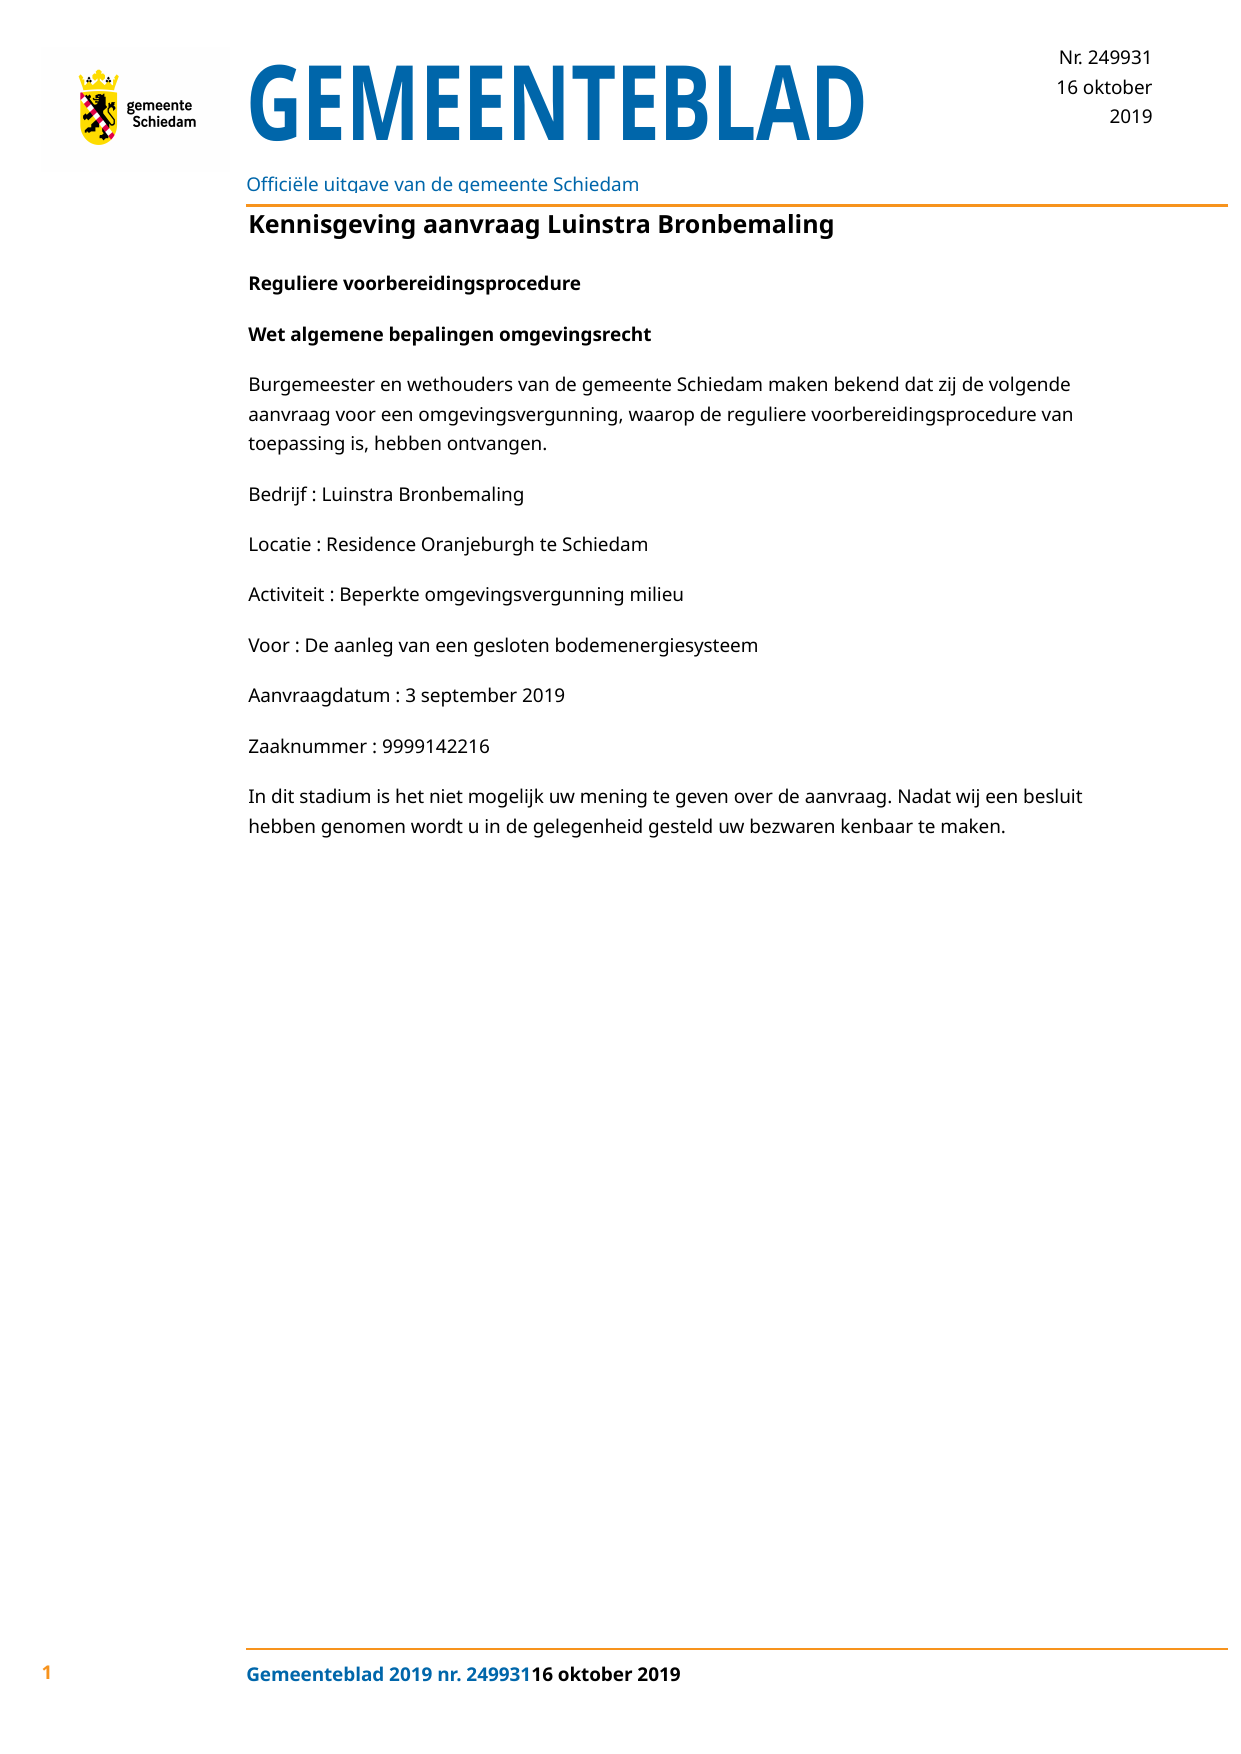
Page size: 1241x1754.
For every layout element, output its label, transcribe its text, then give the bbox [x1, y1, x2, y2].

text Activiteit : Beperkte omgevingsvergunning milieu [248, 582, 1152, 607]
text Reguliere voorbereidingsprocedure [248, 270, 1152, 296]
text Voor : De aanleg van een gesloten bodemenergiesysteem [248, 632, 1152, 658]
text Aanvraagdatum : 3 september 2019 [248, 682, 1152, 708]
text In dit stadium is het niet mogelijk uw mening te geven over de aanvraag. Nadat wij een besluit hebben genomen wordt u in de gelegenheid gesteld uw bezwaren kenbaar te maken. [248, 783, 1152, 838]
text Zaaknummer : 9999142216 [248, 733, 1152, 758]
text Wet algemene bepalingen omgevingsrecht [248, 321, 1152, 346]
text Burgemeester en wethouders van de gemeente Schiedam maken bekend dat zij de volgende aanvraag voor een omgevingsvergunning, waarop de reguliere voorbereidingsprocedure van toepassing is, hebben ontvangen. [248, 371, 1152, 456]
text Kennisgeving aanvraag Luinstra Bronbemaling [248, 207, 1152, 241]
text Bedrijf : Luinstra Bronbemaling [248, 481, 1152, 506]
picture [41, 47, 231, 172]
text Locatie : Residence Oranjeburgh te Schiedam [248, 531, 1152, 557]
